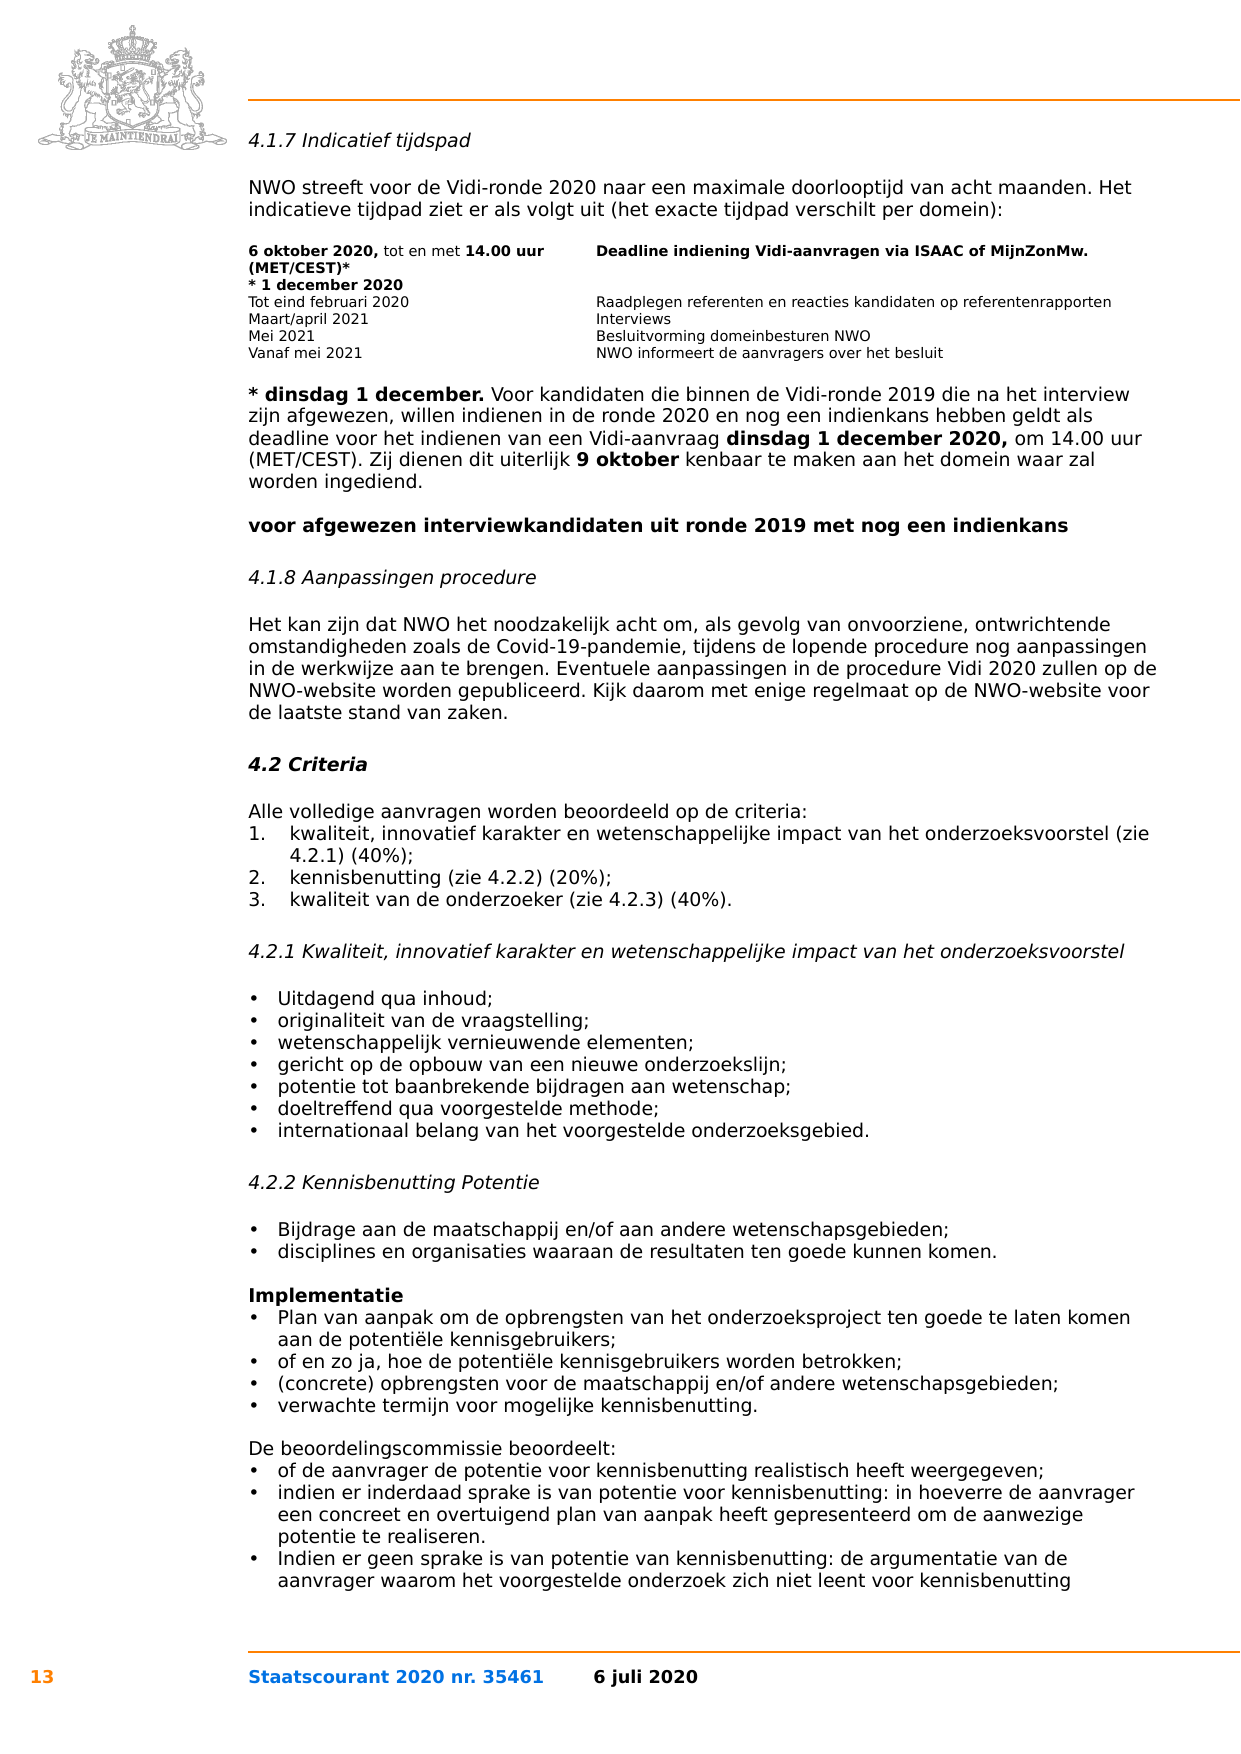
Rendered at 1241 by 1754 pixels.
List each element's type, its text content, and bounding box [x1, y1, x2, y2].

text • of de aanvrager de potentie voor kennisbenutting realistisch heeft weergegeven; [248, 1460, 1163, 1482]
text • gericht op de opbouw van een nieuwe onderzoekslijn; [248, 1054, 1163, 1076]
text • wetenschappelijk vernieuwende elementen; [248, 1032, 1163, 1054]
table_cell Tot eind februari 2020 [248, 294, 590, 311]
text • Indien er geen sprake is van potentie van kennisbenutting: de argumentatie van de aanvrager waarom het voorgestelde onderzoek zich niet leent voor kennisbenutting [248, 1548, 1163, 1592]
table_cell Interviews [590, 311, 1163, 328]
text • of en zo ja, hoe de potentiële kennisgebruikers worden betrokken; [248, 1351, 1163, 1372]
subtitle Implementatie [248, 1284, 1163, 1307]
subtitle 4.2.1 Kwaliteit, innovatief karakter en wetenschappelijke impact van het onderzoeksvoorstel [248, 941, 1163, 963]
table_cell Raadplegen referenten en reacties kandidaten op referentenrapporten [590, 294, 1163, 311]
text 2. kennisbenutting (zie 4.2.2) (20%); [248, 867, 1163, 889]
text • Plan van aanpak om de opbrengsten van het onderzoeksproject ten goede te laten komen aan de potentiële kennisgebruikers; [248, 1307, 1163, 1351]
text 3. kwaliteit van de onderzoeker (zie 4.2.3) (40%). [248, 889, 1163, 911]
table_cell Mei 2021 [248, 328, 590, 344]
text De beoordelingscommissie beoordeelt: [248, 1438, 1163, 1460]
text • disciplines en organisaties waaraan de resultaten ten goede kunnen komen. [248, 1241, 1163, 1263]
text • indien er inderdaad sprake is van potentie voor kennisbenutting: in hoeverre de aanvrager een concreet en overtuigend plan van aanpak heeft gepresenteerd om de aanwezige potentie te realiseren. [248, 1482, 1163, 1548]
subtitle 4.2.2 Kennisbenutting Potentie [248, 1172, 1163, 1194]
text • verwachte termijn voor mogelijke kennisbenutting. [248, 1394, 1163, 1416]
table_cell Besluitvorming domeinbesturen NWO [590, 328, 1163, 344]
table_cell Vanaf mei 2021 [248, 345, 590, 362]
subtitle 4.2 Criteria [248, 754, 1163, 776]
text 1. kwaliteit, innovatief karakter en wetenschappelijke impact van het onderzoeksvoorstel (zie 4.2.1) (40%); [248, 823, 1163, 867]
text Het kan zijn dat NWO het noodzakelijk acht om, als gevolg van onvoorziene, ontwrichtende omstandigheden zoals de Covid-19-pandemie, tijdens de lopende procedure nog aanpassingen in de werkwijze aan te brengen. Eventuele aanpassingen in de procedure Vidi 2020 zullen op de NWO-website worden gepubliceerd. Kijk daarom met enige regelmaat op de NWO-website voor de laatste stand van zaken. [248, 614, 1163, 724]
picture [38, 25, 227, 150]
table_cell NWO informeert de aanvragers over het besluit [590, 345, 1163, 362]
text • (concrete) opbrengsten voor de maatschappij en/of andere wetenschapsgebieden; [248, 1372, 1163, 1394]
text voor afgewezen interviewkandidaten uit ronde 2019 met nog een indienkans [248, 515, 1163, 537]
table_cell Maart/april 2021 [248, 311, 590, 328]
text * dinsdag 1 december. Voor kandidaten die binnen de Vidi-ronde 2019 die na het interview zijn afgewezen, willen indienen in de ronde 2020 en nog een indienkans hebben geldt als deadline voor het indienen van een Vidi-aanvraag dinsdag 1 december 2020, om 14.00 uur (MET/CEST). Zij dienen dit uiterlijk 9 oktober kenbaar te maken aan het domein waar zal worden ingediend. [248, 383, 1163, 493]
text • doeltreffend qua voorgestelde methode; [248, 1098, 1163, 1120]
text NWO streeft voor de Vidi-ronde 2020 naar een maximale doorlooptijd van acht maanden. Het indicatieve tijdpad ziet er als volgt uit (het exacte tijdpad verschilt per domein): [248, 177, 1163, 221]
text • Uitdagend qua inhoud; [248, 988, 1163, 1010]
table_header Deadline indiening Vidi-aanvragen via ISAAC of MijnZonMw. [590, 243, 1163, 294]
text • Bijdrage aan de maatschappij en/of aan andere wetenschapsgebieden; [248, 1219, 1163, 1241]
subtitle 4.1.7 Indicatief tijdspad [248, 130, 1163, 152]
table_header 6 oktober 2020, tot en met 14.00 uur (MET/CEST)* * 1 december 2020 [248, 243, 590, 294]
text Alle volledige aanvragen worden beoordeeld op de criteria: [248, 801, 1163, 823]
subtitle 4.1.8 Aanpassingen procedure [248, 567, 1163, 589]
text • potentie tot baanbrekende bijdragen aan wetenschap; [248, 1076, 1163, 1098]
text • originaliteit van de vraagstelling; [248, 1010, 1163, 1032]
text • internationaal belang van het voorgestelde onderzoeksgebied. [248, 1120, 1163, 1142]
